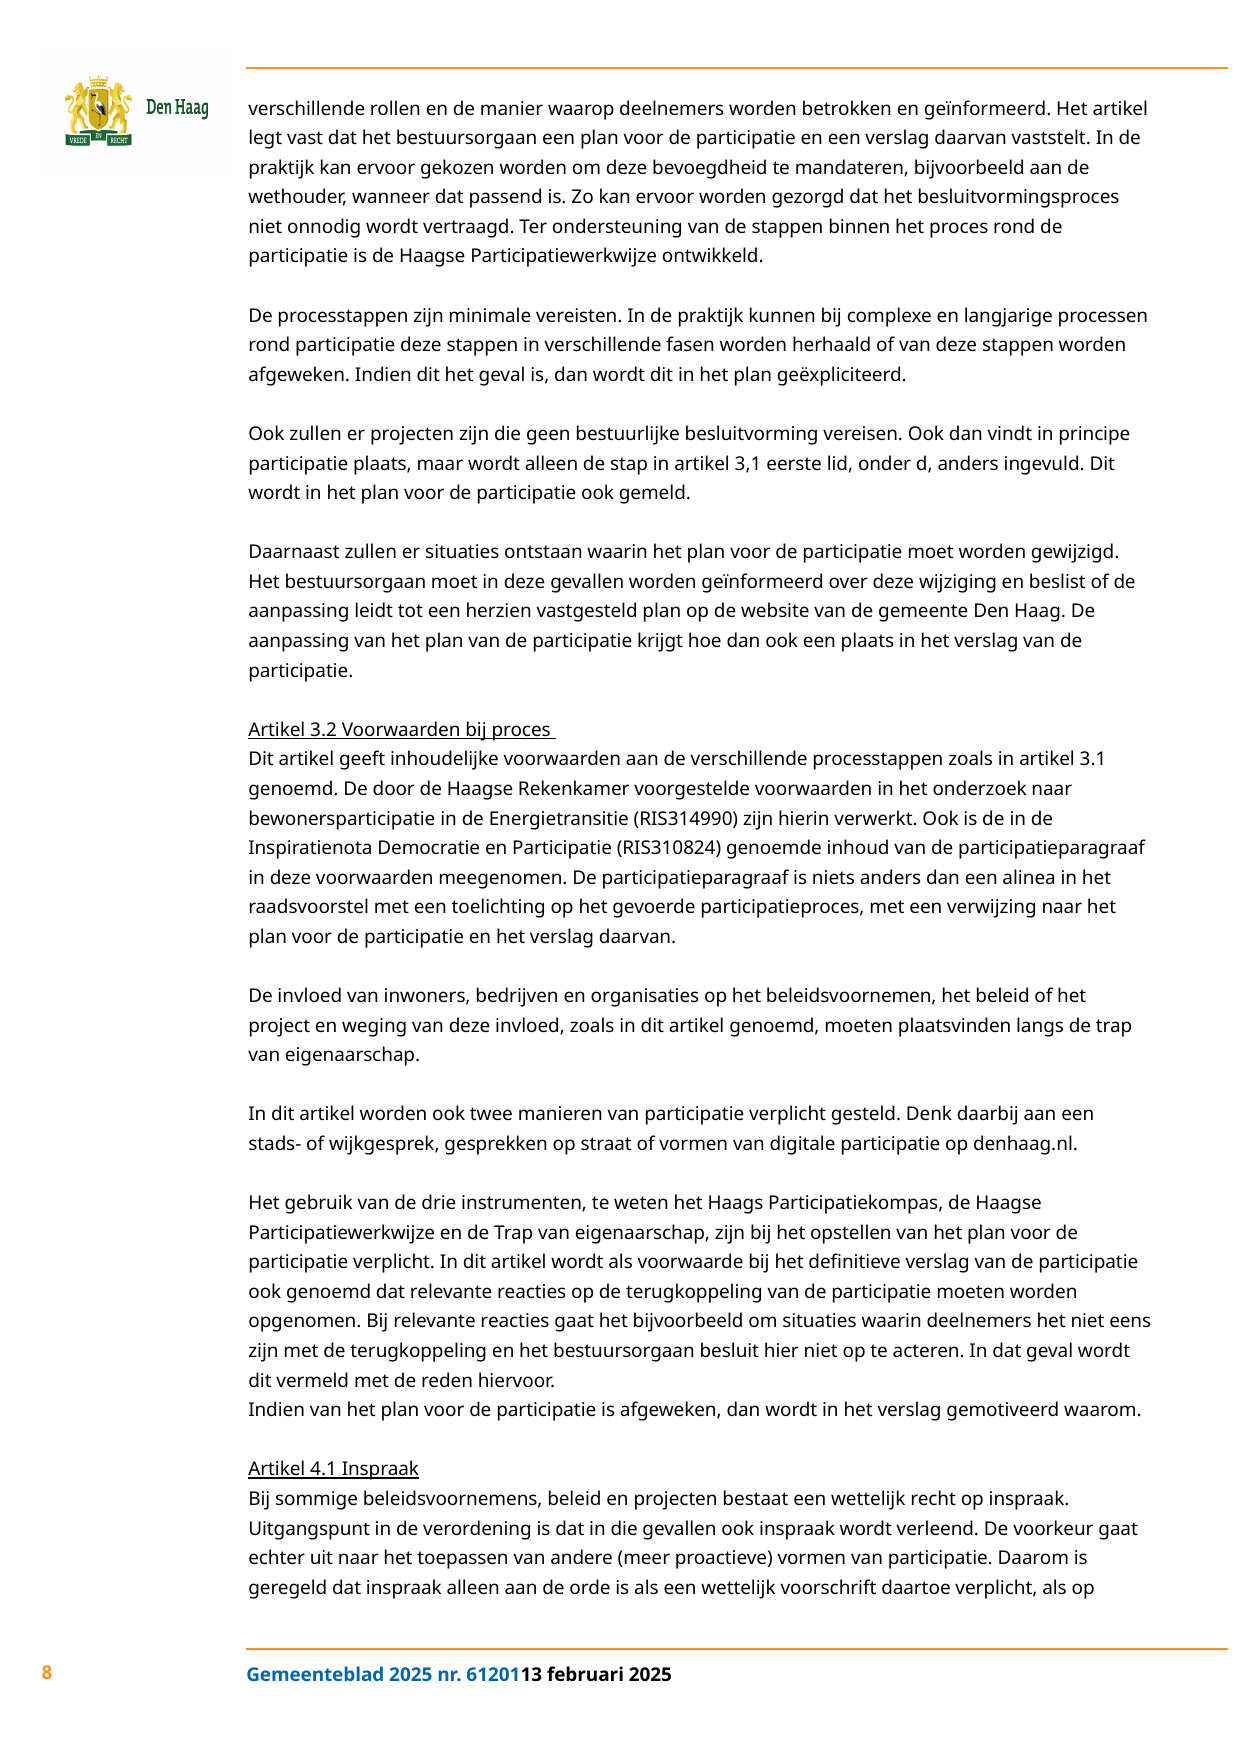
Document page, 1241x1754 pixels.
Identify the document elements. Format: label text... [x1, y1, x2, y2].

text Het gebruik van de drie instrumenten, te weten het Haags Participatiekompas, de Haagse Participatiewerkwijze en de Trap van eigenaarschap, zijn bij het opstellen van het plan voor de participatie verplicht. In dit artikel wordt als voorwaarde bij het definitieve verslag van de participatie ook genoemd dat relevante reacties op de terugkoppeling van de participatie moeten worden opgenomen. Bij relevante reacties gaat het bijvoorbeeld om situaties waarin deelnemers het niet eens zijn met de terugkoppeling en het bestuursorgaan besluit hier niet op te acteren. In dat geval wordt dit vermeld met de reden hiervoor. [248, 1189, 1152, 1393]
text Indien van het plan voor de participatie is afgeweken, dan wordt in het verslag gemotiveerd waarom. [248, 1396, 1152, 1422]
text Artikel 3.2 Voorwaarden bij proces [248, 716, 1152, 742]
text Daarnaast zullen er situaties ontstaan waarin het plan voor de participatie moet worden gewijzigd. Het bestuursorgaan moet in deze gevallen worden geïnformeerd over deze wijziging en beslist of de aanpassing leidt tot een herzien vastgesteld plan op de website van de gemeente Den Haag. De aanpassing van het plan van de participatie krijgt hoe dan ook een plaats in het verslag van de participatie. [248, 538, 1152, 683]
text Ook zullen er projecten zijn die geen bestuurlijke besluitvorming vereisen. Ook dan vindt in principe participatie plaats, maar wordt alleen de stap in artikel 3,1 eerste lid, onder d, anders ingevuld. Dit wordt in het plan voor de participatie ook gemeld. [248, 420, 1152, 505]
text In dit artikel worden ook twee manieren van participatie verplicht gesteld. Denk daarbij aan een stads- of wijkgesprek, gesprekken op straat of vormen van digitale participatie op denhaag.nl. [248, 1101, 1152, 1156]
picture [41, 47, 231, 172]
text De invloed van inwoners, bedrijven en organisaties op het beleidsvoornemen, het beleid of het project en weging van deze invloed, zoals in dit artikel genoemd, moeten plaatsvinden langs de trap van eigenaarschap. [248, 982, 1152, 1067]
text verschillende rollen en de manier waarop deelnemers worden betrokken en geïnformeerd. Het artikel legt vast dat het bestuursorgaan een plan voor de participatie en een verslag daarvan vaststelt. In de praktijk kan ervoor gekozen worden om deze bevoegdheid te mandateren, bijvoorbeeld aan de wethouder, wanneer dat passend is. Zo kan ervoor worden gezorgd dat het besluitvormingsproces niet onnodig wordt vertraagd. Ter ondersteuning van de stappen binnen het proces rond de participatie is de Haagse Participatiewerkwijze ontwikkeld. [248, 95, 1152, 268]
text Dit artikel geeft inhoudelijke voorwaarden aan de verschillende processtappen zoals in artikel 3.1 genoemd. De door de Haagse Rekenkamer voorgestelde voorwaarden in het onderzoek naar bewonersparticipatie in de Energietransitie (RIS314990) zijn hierin verwerkt. Ook is de in de Inspiratienota Democratie en Participatie (RIS310824) genoemde inhoud van de participatieparagraaf in deze voorwaarden meegenomen. De participatieparagraaf is niets anders dan een alinea in het raadsvoorstel met een toelichting op het gevoerde participatieproces, met een verwijzing naar het plan voor de participatie en het verslag daarvan. [248, 746, 1152, 949]
text De processtappen zijn minimale vereisten. In de praktijk kunnen bij complexe en langjarige processen rond participatie deze stappen in verschillende fasen worden herhaald of van deze stappen worden afgeweken. Indien dit het geval is, dan wordt dit in het plan geëxpliciteerd. [248, 302, 1152, 387]
text Artikel 4.1 Inspraak [248, 1456, 1152, 1481]
text Bij sommige beleidsvoornemens, beleid en projecten bestaat een wettelijk recht op inspraak. Uitgangspunt in de verordening is dat in die gevallen ook inspraak wordt verleend. De voorkeur gaat echter uit naar het toepassen van andere (meer proactieve) vormen van participatie. Daarom is geregeld dat inspraak alleen aan de orde is als een wettelijk voorschrift daartoe verplicht, als op [248, 1485, 1152, 1600]
